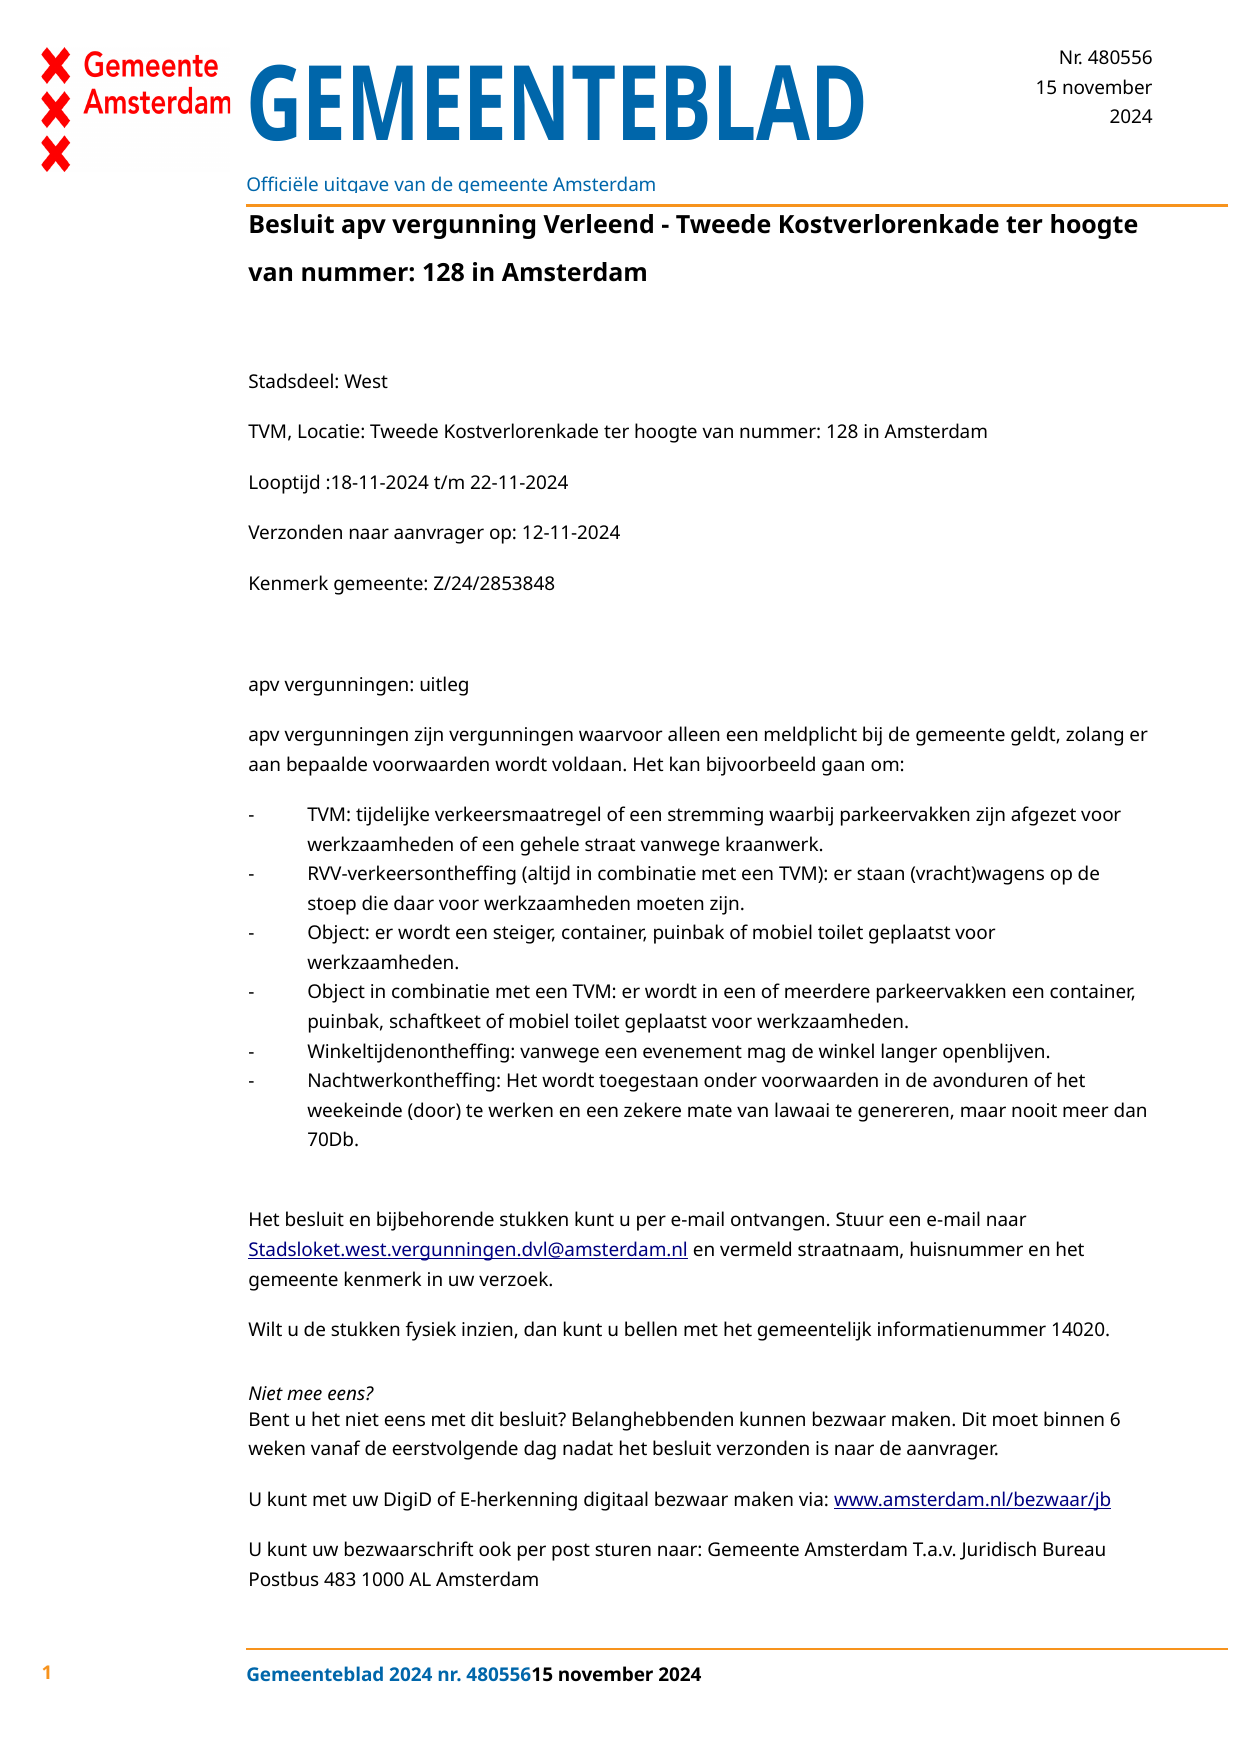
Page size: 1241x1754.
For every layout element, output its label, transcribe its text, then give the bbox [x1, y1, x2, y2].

text Verzonden naar aanvrager op: 12-11-2024 [248, 519, 1152, 545]
text Kenmerk gemeente: Z/24/2853848 [248, 570, 1152, 596]
text U kunt uw bezwaarschrift ook per post sturen naar: Gemeente Amsterdam T.a.v. Juridisch Bureau Postbus 483 1000 AL Amsterdam [248, 1536, 1152, 1592]
text Niet mee eens? [248, 1380, 1152, 1406]
text apv vergunningen zijn vergunningen waarvoor alleen een meldplicht bij de gemeente geldt, zolang er aan bepaalde voorwaarden wordt voldaan. Het kan bijvoorbeeld gaan om: [248, 721, 1152, 777]
text Het besluit en bijbehorende stukken kunt u per e-mail ontvangen. Stuur een e-mail naar Stadsloket.west.vergunningen.dvl@amsterdam.nl en vermeld straatnaam, huisnummer en het gemeente kenmerk in uw verzoek. [248, 1207, 1152, 1292]
text Stadsdeel: West [248, 368, 1152, 394]
text apv vergunningen: uitleg [248, 671, 1152, 697]
text TVM, Locatie: Tweede Kostverlorenkade ter hoogte van nummer: 128 in Amsterdam [248, 419, 1152, 444]
list TVM: tijdelijke verkeersmaatregel of een stremming waarbij parkeervakken zijn afgezet voor werkzaamheden of een gehele straat vanwege kraanwerk. [248, 801, 1152, 857]
text Looptijd :18-11-2024 t/m 22-11-2024 [248, 469, 1152, 495]
list Winkeltijdenontheffing: vanwege een evenement mag de winkel langer openblijven. [248, 1038, 1152, 1064]
list Object: er wordt een steiger, container, puinbak of mobiel toilet geplaatst voor werkzaamheden. [248, 919, 1152, 975]
text Wilt u de stukken fysiek inzien, dan kunt u bellen met het gemeentelijk informatienummer 14020. [248, 1316, 1152, 1342]
text U kunt met uw DigiD of E-herkenning digitaal bezwaar maken via: www.amsterdam.nl/bezwaar/jb [248, 1486, 1152, 1512]
list Nachtwerkontheffing: Het wordt toegestaan onder voorwaarden in de avonduren of het weekeinde (door) te werken en een zekere mate van lawaai te genereren, maar nooit meer dan 70Db. [248, 1067, 1152, 1152]
text Besluit apv vergunning Verleend - Tweede Kostverlorenkade ter hoogte van nummer: 128 in Amsterdam [248, 207, 1152, 288]
picture [41, 47, 231, 172]
list RVV-verkeersontheffing (altijd in combinatie met een TVM): er staan (vracht)wagens op de stoep die daar voor werkzaamheden moeten zijn. [248, 860, 1152, 916]
list Object in combinatie met een TVM: er wordt in een of meerdere parkeervakken een container, puinbak, schaftkeet of mobiel toilet geplaatst voor werkzaamheden. [248, 979, 1152, 1034]
text Bent u het niet eens met dit besluit? Belanghebbenden kunnen bezwaar maken. Dit moet binnen 6 weken vanaf de eerstvolgende dag nadat het besluit verzonden is naar de aanvrager. [248, 1406, 1152, 1461]
